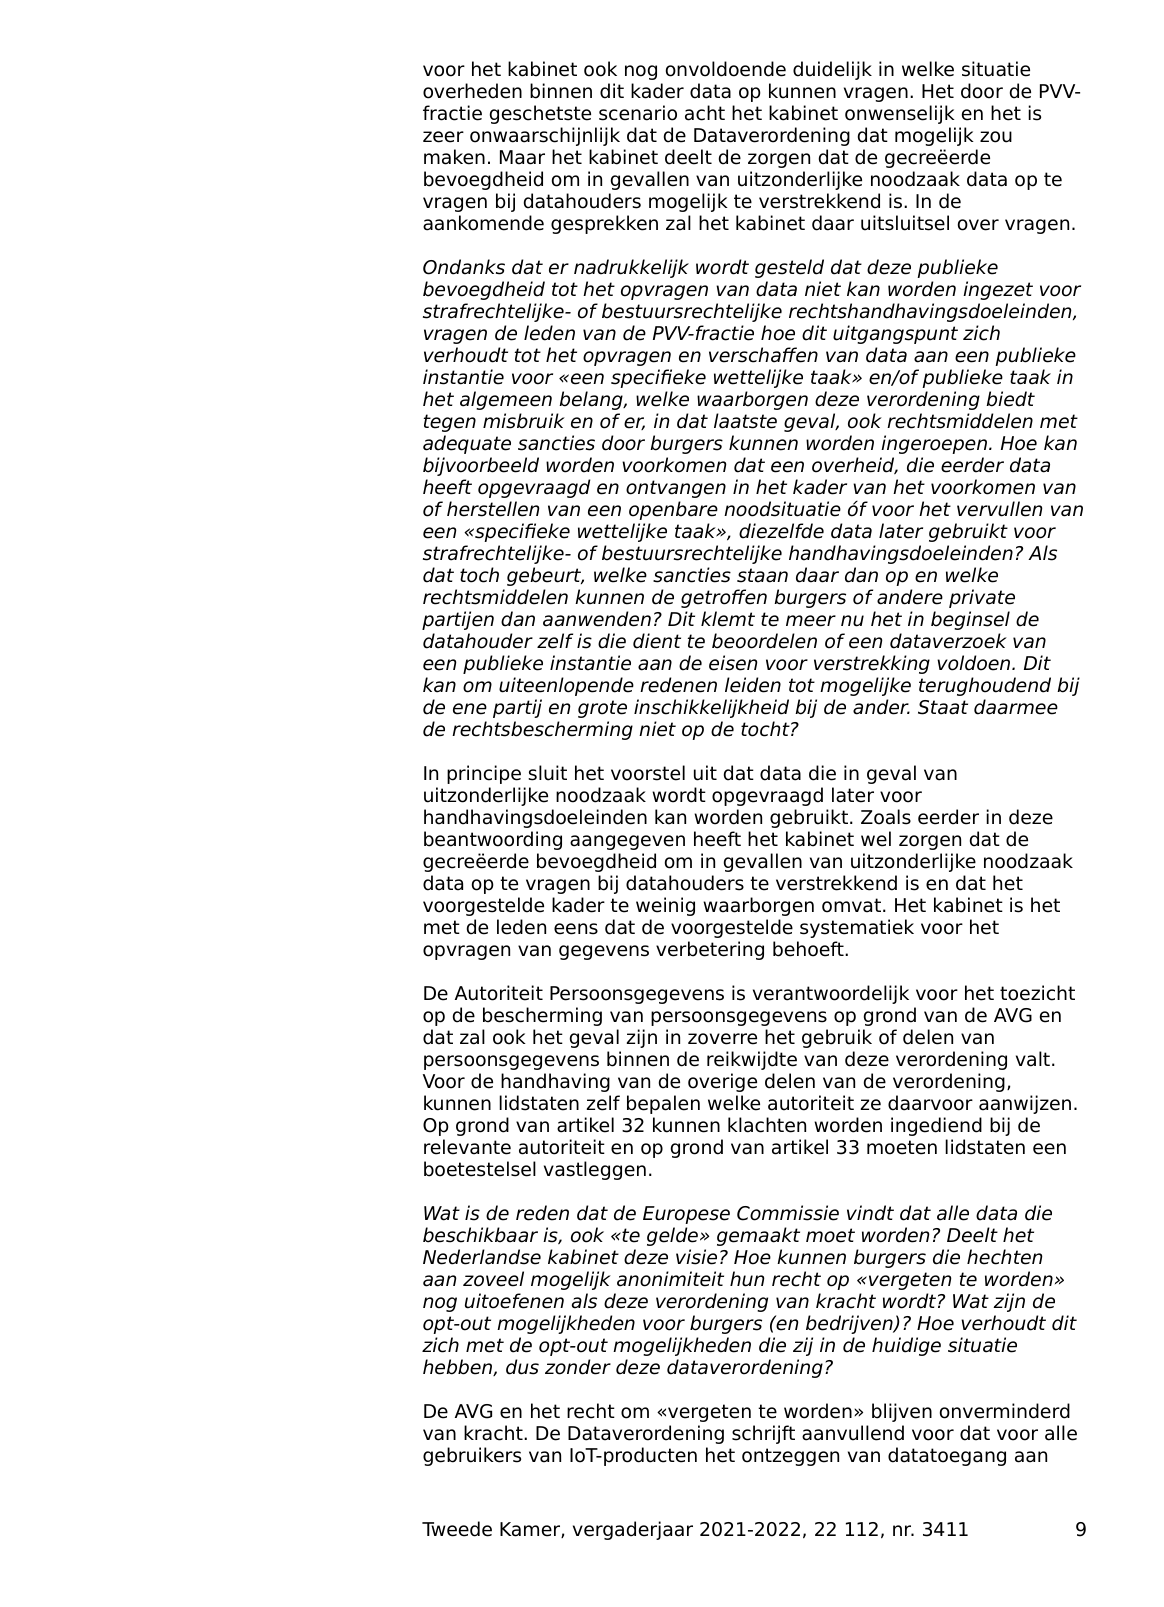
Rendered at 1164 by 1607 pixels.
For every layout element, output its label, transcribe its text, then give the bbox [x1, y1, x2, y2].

text Ondanks dat er nadrukkelijk wordt gesteld dat deze publieke bevoegdheid tot het opvragen van data niet kan worden ingezet voor strafrechtelijke- of bestuursrechtelijke rechtshandhavingsdoeleinden, vragen de leden van de PVV-fractie hoe dit uitgangspunt zich verhoudt tot het opvragen en verschaffen van data aan een publieke instantie voor «een specifieke wettelijke taak» en/of publieke taak in het algemeen belang, welke waarborgen deze verordening biedt tegen misbruik en of er, in dat laatste geval, ook rechtsmiddelen met adequate sancties door burgers kunnen worden ingeroepen. Hoe kan bijvoorbeeld worden voorkomen dat een overheid, die eerder data heeft opgevraagd en ontvangen in het kader van het voorkomen van of herstellen van een openbare noodsituatie óf voor het vervullen van een «specifieke wettelijke taak», diezelfde data later gebruikt voor strafrechtelijke- of bestuursrechtelijke handhavingsdoeleinden? Als dat toch gebeurt, welke sancties staan daar dan op en welke rechtsmiddelen kunnen de getroffen burgers of andere private partijen dan aanwenden? Dit klemt te meer nu het in beginsel de datahouder zelf is die dient te beoordelen of een dataverzoek van een publieke instantie aan de eisen voor verstrekking voldoen. Dit kan om uiteenlopende redenen leiden tot mogelijke terughoudend bij de ene partij en grote inschikkelijkheid bij de ander. Staat daarmee de rechtsbescherming niet op de tocht? [422, 257, 1087, 741]
text De AVG en het recht om «vergeten te worden» blijven onverminderd van kracht. De Dataverordening schrijft aanvullend voor dat voor alle gebruikers van IoT-producten het ontzeggen van datatoegang aan [422, 1401, 1087, 1467]
text In principe sluit het voorstel uit dat data die in geval van uitzonderlijke noodzaak wordt opgevraagd later voor handhavingsdoeleinden kan worden gebruikt. Zoals eerder in deze beantwoording aangegeven heeft het kabinet wel zorgen dat de gecreëerde bevoegdheid om in gevallen van uitzonderlijke noodzaak data op te vragen bij datahouders te verstrekkend is en dat het voorgestelde kader te weinig waarborgen omvat. Het kabinet is het met de leden eens dat de voorgestelde systematiek voor het opvragen van gegevens verbetering behoeft. [422, 763, 1087, 961]
text voor het kabinet ook nog onvoldoende duidelijk in welke situatie overheden binnen dit kader data op kunnen vragen. Het door de PVV-fractie geschetste scenario acht het kabinet onwenselijk en het is zeer onwaarschijnlijk dat de Dataverordening dat mogelijk zou maken. Maar het kabinet deelt de zorgen dat de gecreëerde bevoegdheid om in gevallen van uitzonderlijke noodzaak data op te vragen bij datahouders mogelijk te verstrekkend is. In de aankomende gesprekken zal het kabinet daar uitsluitsel over vragen. [422, 59, 1087, 235]
text De Autoriteit Persoonsgegevens is verantwoordelijk voor het toezicht op de bescherming van persoonsgegevens op grond van de AVG en dat zal ook het geval zijn in zoverre het gebruik of delen van persoonsgegevens binnen de reikwijdte van deze verordening valt. Voor de handhaving van de overige delen van de verordening, kunnen lidstaten zelf bepalen welke autoriteit ze daarvoor aanwijzen. Op grond van artikel 32 kunnen klachten worden ingediend bij de relevante autoriteit en op grond van artikel 33 moeten lidstaten een boetestelsel vastleggen. [422, 983, 1087, 1181]
text Wat is de reden dat de Europese Commissie vindt dat alle data die beschikbaar is, ook «te gelde» gemaakt moet worden? Deelt het Nederlandse kabinet deze visie? Hoe kunnen burgers die hechten aan zoveel mogelijk anonimiteit hun recht op «vergeten te worden» nog uitoefenen als deze verordening van kracht wordt? Wat zijn de opt-out mogelijkheden voor burgers (en bedrijven)? Hoe verhoudt dit zich met de opt-out mogelijkheden die zij in de huidige situatie hebben, dus zonder deze dataverordening? [422, 1203, 1087, 1379]
